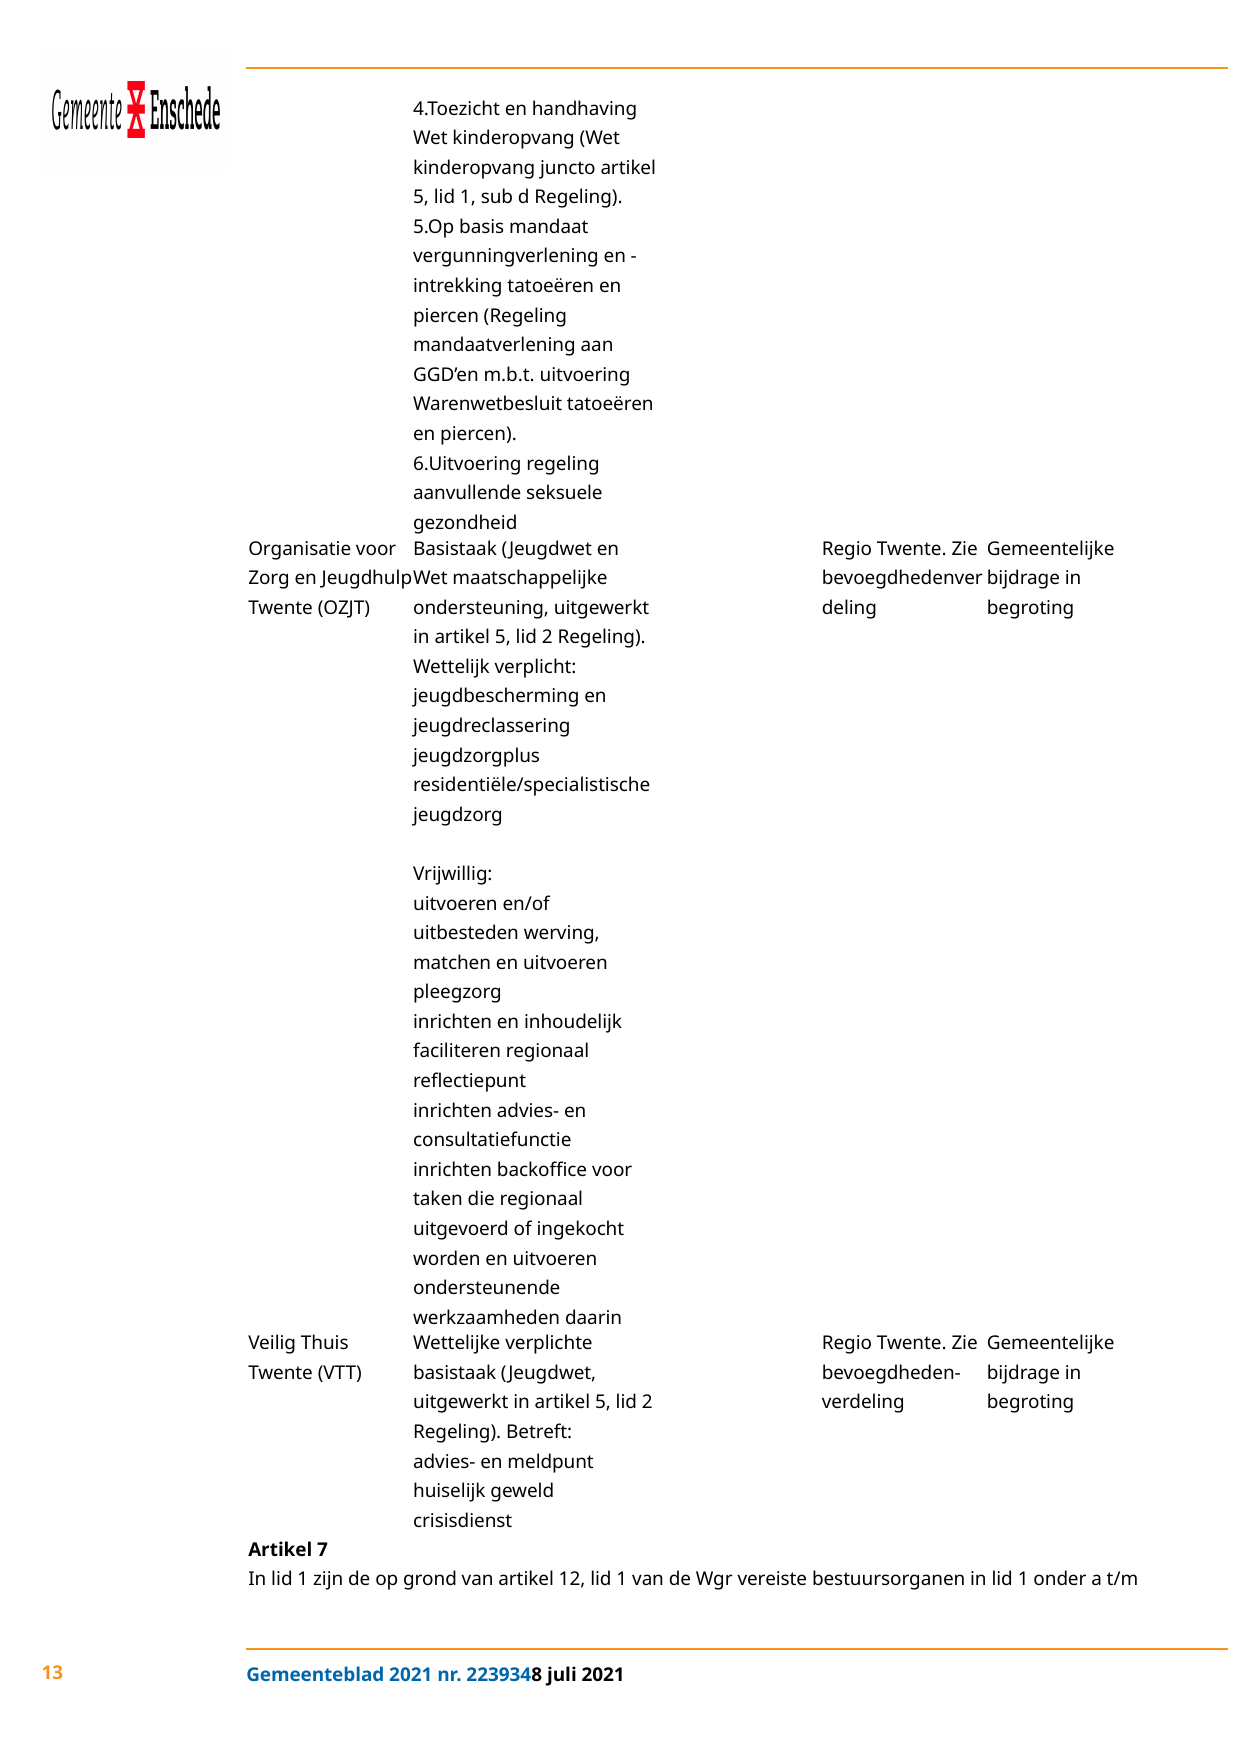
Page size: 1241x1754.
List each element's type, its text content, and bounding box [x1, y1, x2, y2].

table_cell Veilig Thuis Twente (VTT) [248, 1330, 413, 1533]
text In lid 1 zijn de op grond van artikel 12, lid 1 van de Wgr vereiste bestuursorganen in lid 1 onder a t/m [248, 1566, 1152, 1591]
table_cell [248, 95, 413, 535]
table_cell Gemeentelijke bijdrage in begroting [987, 1330, 1152, 1533]
table_cell Regio Twente. Zie bevoegdheden-verdeling [822, 1330, 987, 1533]
table_cell 4.Toezicht en handhaving Wet kinderopvang (Wet kinderopvang juncto artikel 5, lid 1, sub d Regeling). 5.Op basis mandaat vergunningverlening en -intrekking tatoeëren en piercen (Regeling mandaatverlening aan GGD’en m.b.t. uitvoering Warenwetbesluit tatoeëren en piercen). 6.Uitvoering regeling aanvullende seksuele gezondheid [413, 95, 657, 535]
text Artikel 7 [248, 1536, 1152, 1562]
table_cell Organisatie voor Zorg en Jeugdhulp Twente (OZJT) [248, 535, 413, 1329]
table_cell Wettelijke verplichte basistaak (Jeugdwet, uitgewerkt in artikel 5, lid 2 Regeling). Betreft: advies- en meldpunt huiselijk geweld crisisdienst [413, 1330, 657, 1533]
table_cell Basistaak (Jeugdwet en Wet maatschappelijke ondersteuning, uitgewerkt in artikel 5, lid 2 Regeling). Wettelijk verplicht: jeugdbescherming en jeugdreclassering jeugdzorgplus residentiële/specialistische jeugdzorg Vrijwillig: uitvoeren en/of uitbesteden werving, matchen en uitvoeren pleegzorg inrichten en inhoudelijk faciliteren regionaal reflectiepunt inrichten advies- en consultatiefunctie inrichten backoffice voor taken die regionaal uitgevoerd of ingekocht worden en uitvoeren ondersteunende werkzaamheden daarin [413, 535, 657, 1329]
table_cell [657, 535, 822, 1329]
table_cell [657, 95, 822, 535]
table_cell [657, 1330, 822, 1533]
table_cell [987, 95, 1152, 535]
table_cell [822, 95, 987, 535]
picture [41, 47, 231, 172]
table_cell Gemeentelijke bijdrage in begroting [987, 535, 1152, 1329]
table_cell Regio Twente. Zie bevoegdhedenverdeling [822, 535, 987, 1329]
